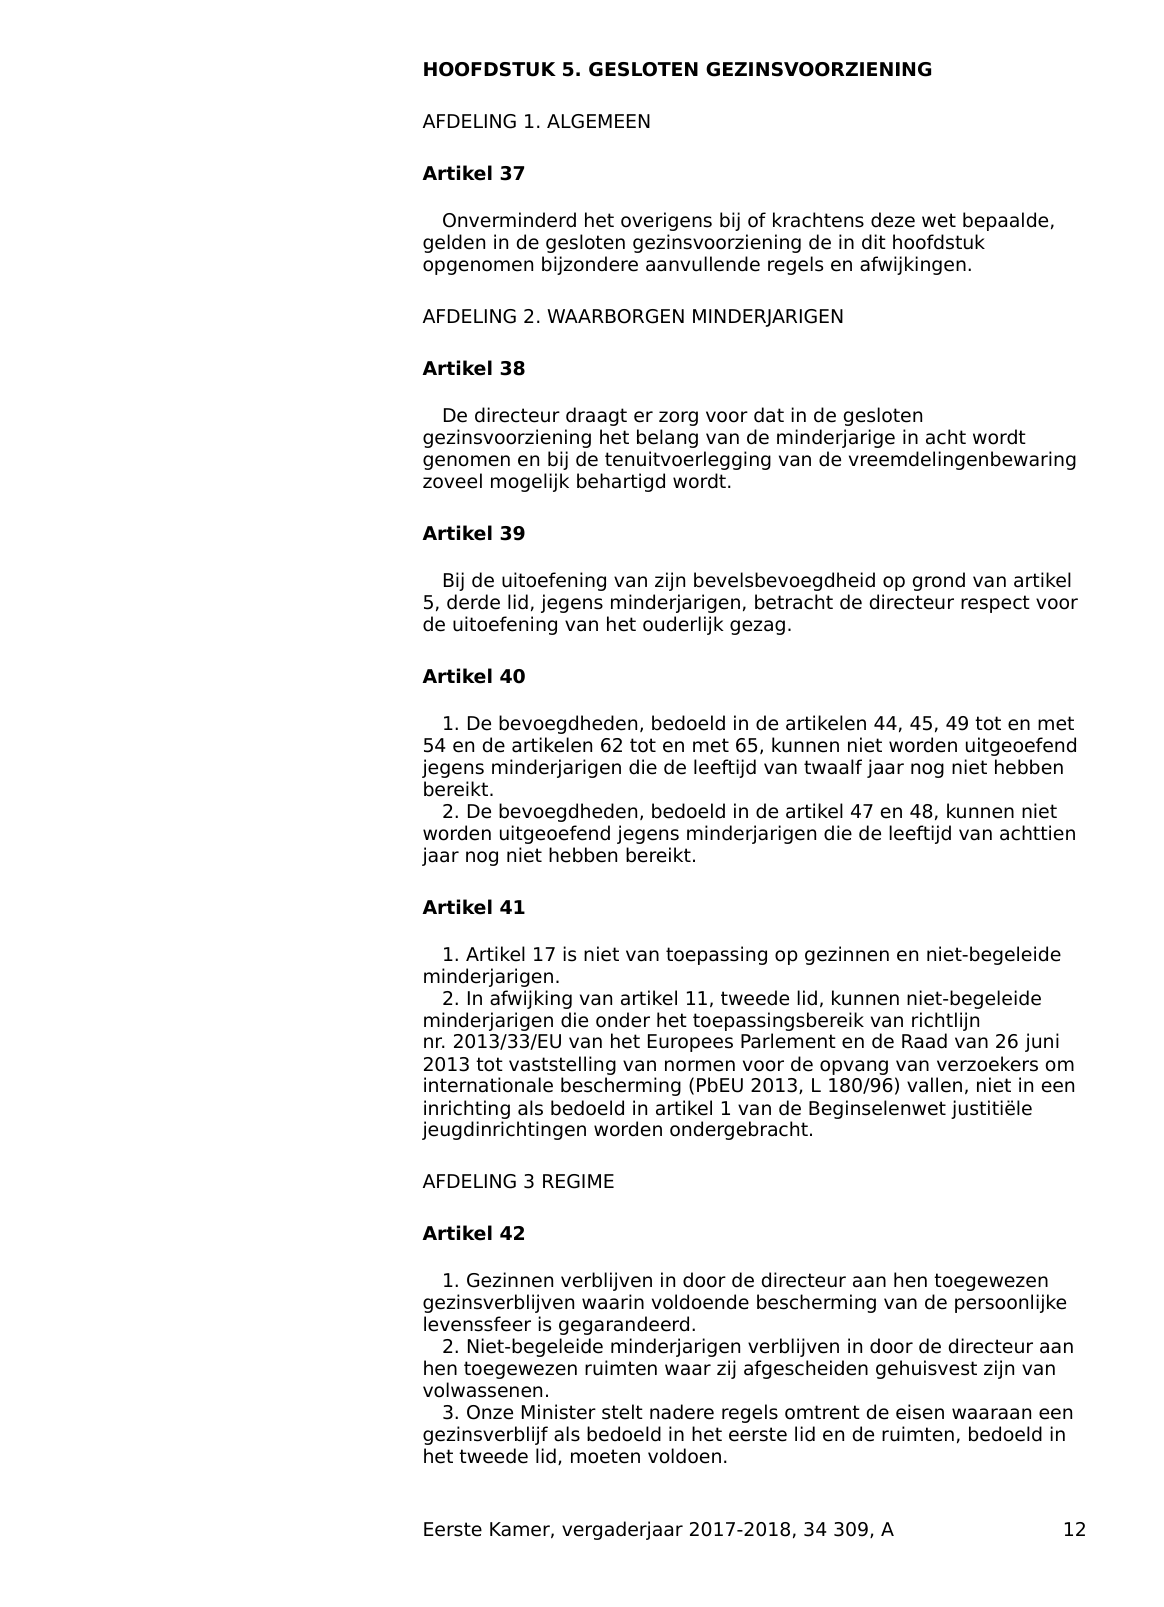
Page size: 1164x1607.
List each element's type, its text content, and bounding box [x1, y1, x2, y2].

subtitle Artikel 41 [422, 897, 1087, 918]
subtitle AFDELING 3 REGIME [422, 1171, 1087, 1193]
text 2. Niet-begeleide minderjarigen verblijven in door de directeur aan hen toegewezen ruimten waar zij afgescheiden gehuisvest zijn van volwassenen. [422, 1336, 1087, 1402]
text 1. De bevoegdheden, bedoeld in de artikelen 44, 45, 49 tot en met 54 en de artikelen 62 tot en met 65, kunnen niet worden uitgeoefend jegens minderjarigen die de leeftijd van twaalf jaar nog niet hebben bereikt. [422, 713, 1087, 801]
text 2. In afwijking van artikel 11, tweede lid, kunnen niet-begeleide minderjarigen die onder het toepassingsbereik van richtlijn nr. 2013/33/EU van het Europees Parlement en de Raad van 26 juni 2013 tot vaststelling van normen voor de opvang van verzoekers om internationale bescherming (PbEU 2013, L 180/96) vallen, niet in een inrichting als bedoeld in artikel 1 van de Beginselenwet justitiële jeugdinrichtingen worden ondergebracht. [422, 987, 1087, 1141]
text 1. Artikel 17 is niet van toepassing op gezinnen en niet-begeleide minderjarigen. [422, 943, 1087, 987]
text 1. Gezinnen verblijven in door de directeur aan hen toegewezen gezinsverblijven waarin voldoende bescherming van de persoonlijke levenssfeer is gegarandeerd. [422, 1270, 1087, 1336]
subtitle Artikel 39 [422, 523, 1087, 545]
subtitle AFDELING 2. WAARBORGEN MINDERJARIGEN [422, 306, 1087, 328]
subtitle Artikel 38 [422, 358, 1087, 380]
text Bij de uitoefening van zijn bevelsbevoegdheid op grond van artikel 5, derde lid, jegens minderjarigen, betracht de directeur respect voor de uitoefening van het ouderlijk gezag. [422, 570, 1087, 636]
text De directeur draagt er zorg voor dat in de gesloten gezinsvoorziening het belang van de minderjarige in acht wordt genomen en bij de tenuitvoerlegging van de vreemdelingenbewaring zoveel mogelijk behartigd wordt. [422, 405, 1087, 493]
subtitle AFDELING 1. ALGEMEEN [422, 111, 1087, 133]
text Onverminderd het overigens bij of krachtens deze wet bepaalde, gelden in de gesloten gezinsvoorziening de in dit hoofdstuk opgenomen bijzondere aanvullende regels en afwijkingen. [422, 210, 1087, 276]
subtitle Artikel 42 [422, 1223, 1087, 1245]
subtitle HOOFDSTUK 5. GESLOTEN GEZINSVOORZIENING [422, 59, 1087, 81]
text 2. De bevoegdheden, bedoeld in de artikel 47 en 48, kunnen niet worden uitgeoefend jegens minderjarigen die de leeftijd van achttien jaar nog niet hebben bereikt. [422, 801, 1087, 867]
subtitle Artikel 40 [422, 666, 1087, 688]
text 3. Onze Minister stelt nadere regels omtrent de eisen waaraan een gezinsverblijf als bedoeld in het eerste lid en de ruimten, bedoeld in het tweede lid, moeten voldoen. [422, 1402, 1087, 1468]
subtitle Artikel 37 [422, 163, 1087, 185]
